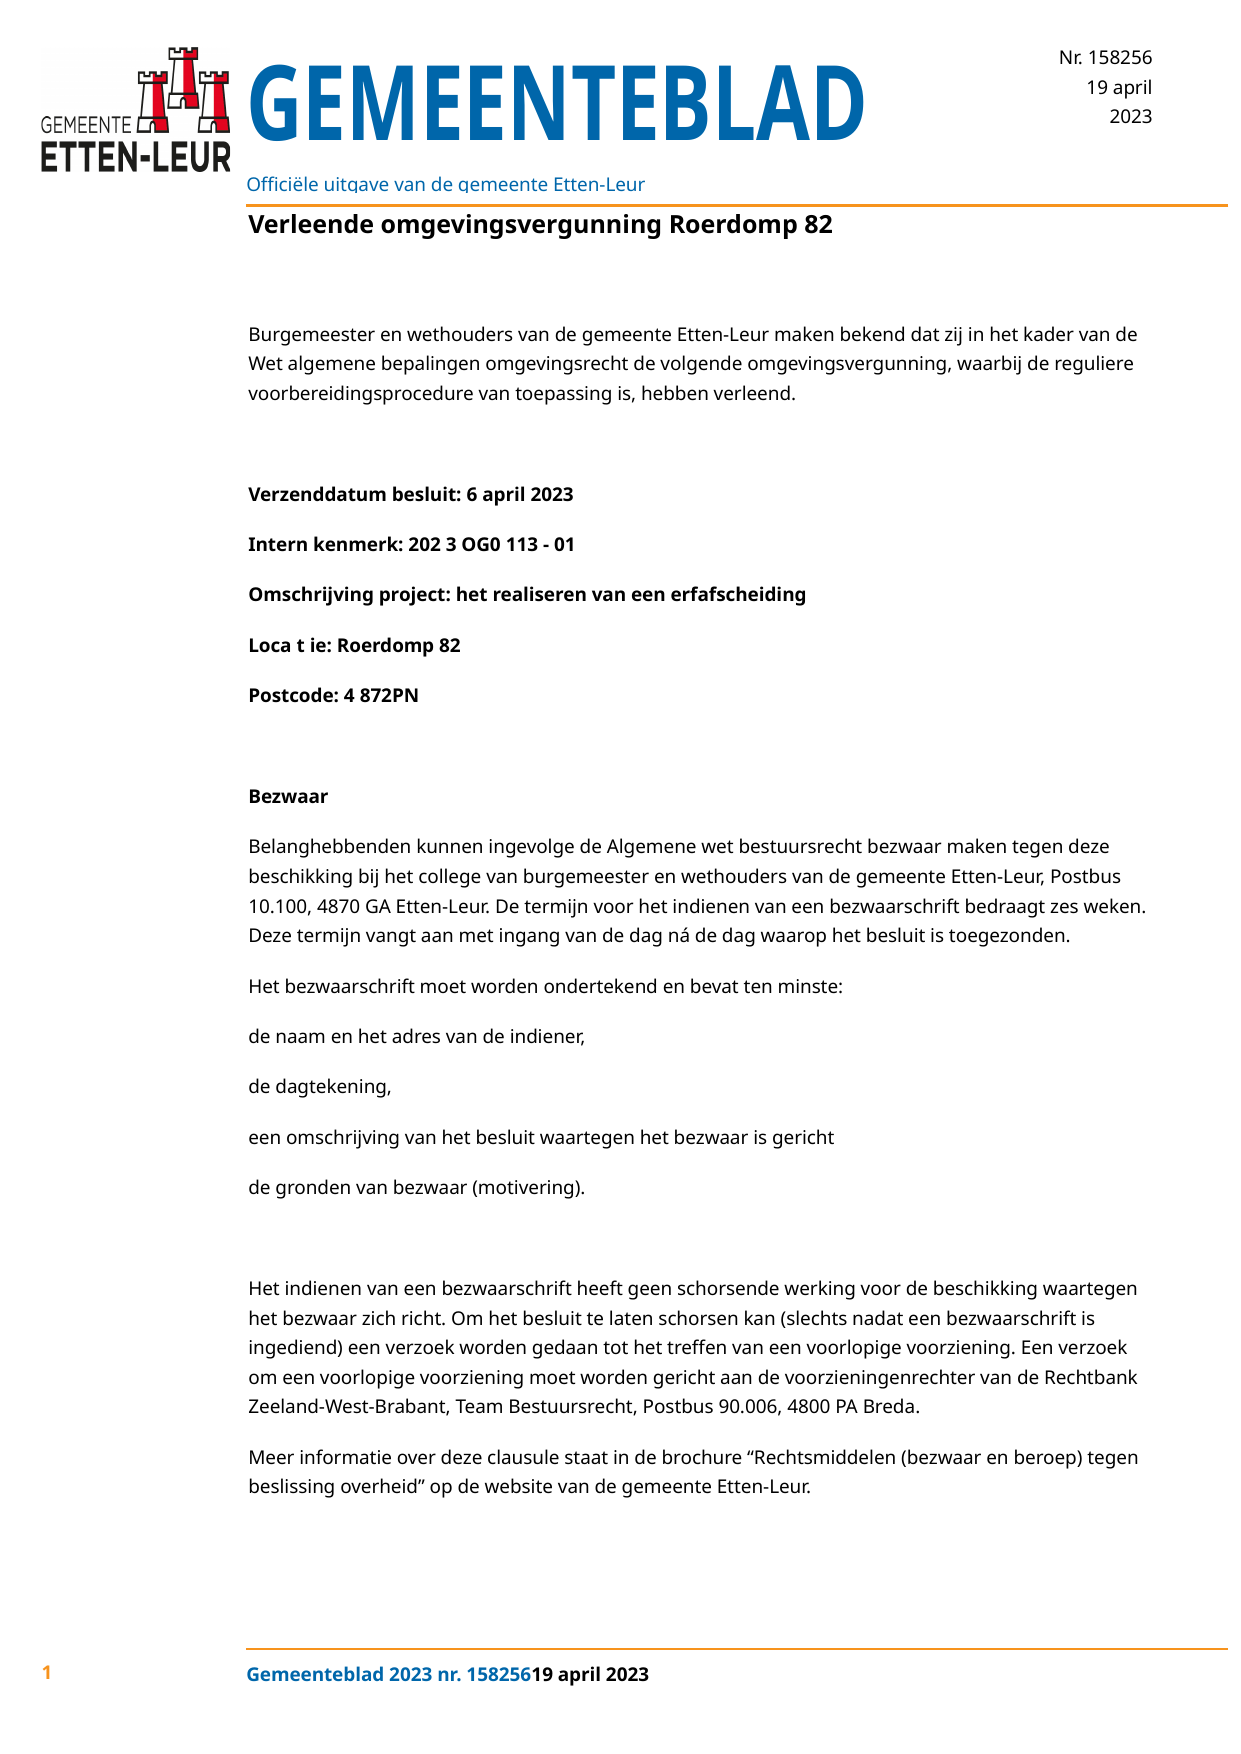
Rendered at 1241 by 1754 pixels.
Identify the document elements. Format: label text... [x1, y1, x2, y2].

text de dagtekening, [248, 1074, 1152, 1099]
text Het indienen van een bezwaarschrift heeft geen schorsende werking voor de beschikking waartegen het bezwaar zich richt. Om het besluit te laten schorsen kan (slechts nadat een bezwaarschrift is ingediend) een verzoek worden gedaan tot het treffen van een voorlopige voorziening. Een verzoek om een voorlopige voorziening moet worden gericht aan de voorzieningenrechter van de Rechtbank Zeeland-West-Brabant, Team Bestuursrecht, Postbus 90.006, 4800 PA Breda. [248, 1275, 1152, 1419]
text een omschrijving van het besluit waartegen het bezwaar is gericht [248, 1124, 1152, 1150]
text Meer informatie over deze clausule staat in de brochure “Rechtsmiddelen (bezwaar en beroep) tegen beslissing overheid” op de website van de gemeente Etten-Leur. [248, 1444, 1152, 1499]
text Loca t ie: Roerdomp 82 [248, 632, 1152, 658]
text de gronden van bezwaar (motivering). [248, 1174, 1152, 1200]
text Het bezwaarschrift moet worden ondertekend en bevat ten minste: [248, 973, 1152, 998]
text Postcode: 4 872PN [248, 682, 1152, 708]
text Bezwaar [248, 783, 1152, 809]
text Intern kenmerk: 202 3 OG0 113 - 01 [248, 531, 1152, 557]
text Verzenddatum besluit: 6 april 2023 [248, 481, 1152, 506]
picture [41, 47, 231, 172]
text Belanghebbenden kunnen ingevolge de Algemene wet bestuursrecht bezwaar maken tegen deze beschikking bij het college van burgemeester en wethouders van de gemeente Etten-Leur, Postbus 10.100, 4870 GA Etten-Leur. De termijn voor het indienen van een bezwaarschrift bedraagt zes weken. Deze termijn vangt aan met ingang van de dag ná de dag waarop het besluit is toegezonden. [248, 834, 1152, 948]
text Verleende omgevingsvergunning Roerdomp 82 [248, 207, 1152, 241]
text Burgemeester en wethouders van de gemeente Etten-Leur maken bekend dat zij in het kader van de Wet algemene bepalingen omgevingsrecht de volgende omgevingsvergunning, waarbij de reguliere voorbereidingsprocedure van toepassing is, hebben verleend. [248, 321, 1152, 406]
text Omschrijving project: het realiseren van een erfafscheiding [248, 582, 1152, 607]
text de naam en het adres van de indiener, [248, 1023, 1152, 1049]
